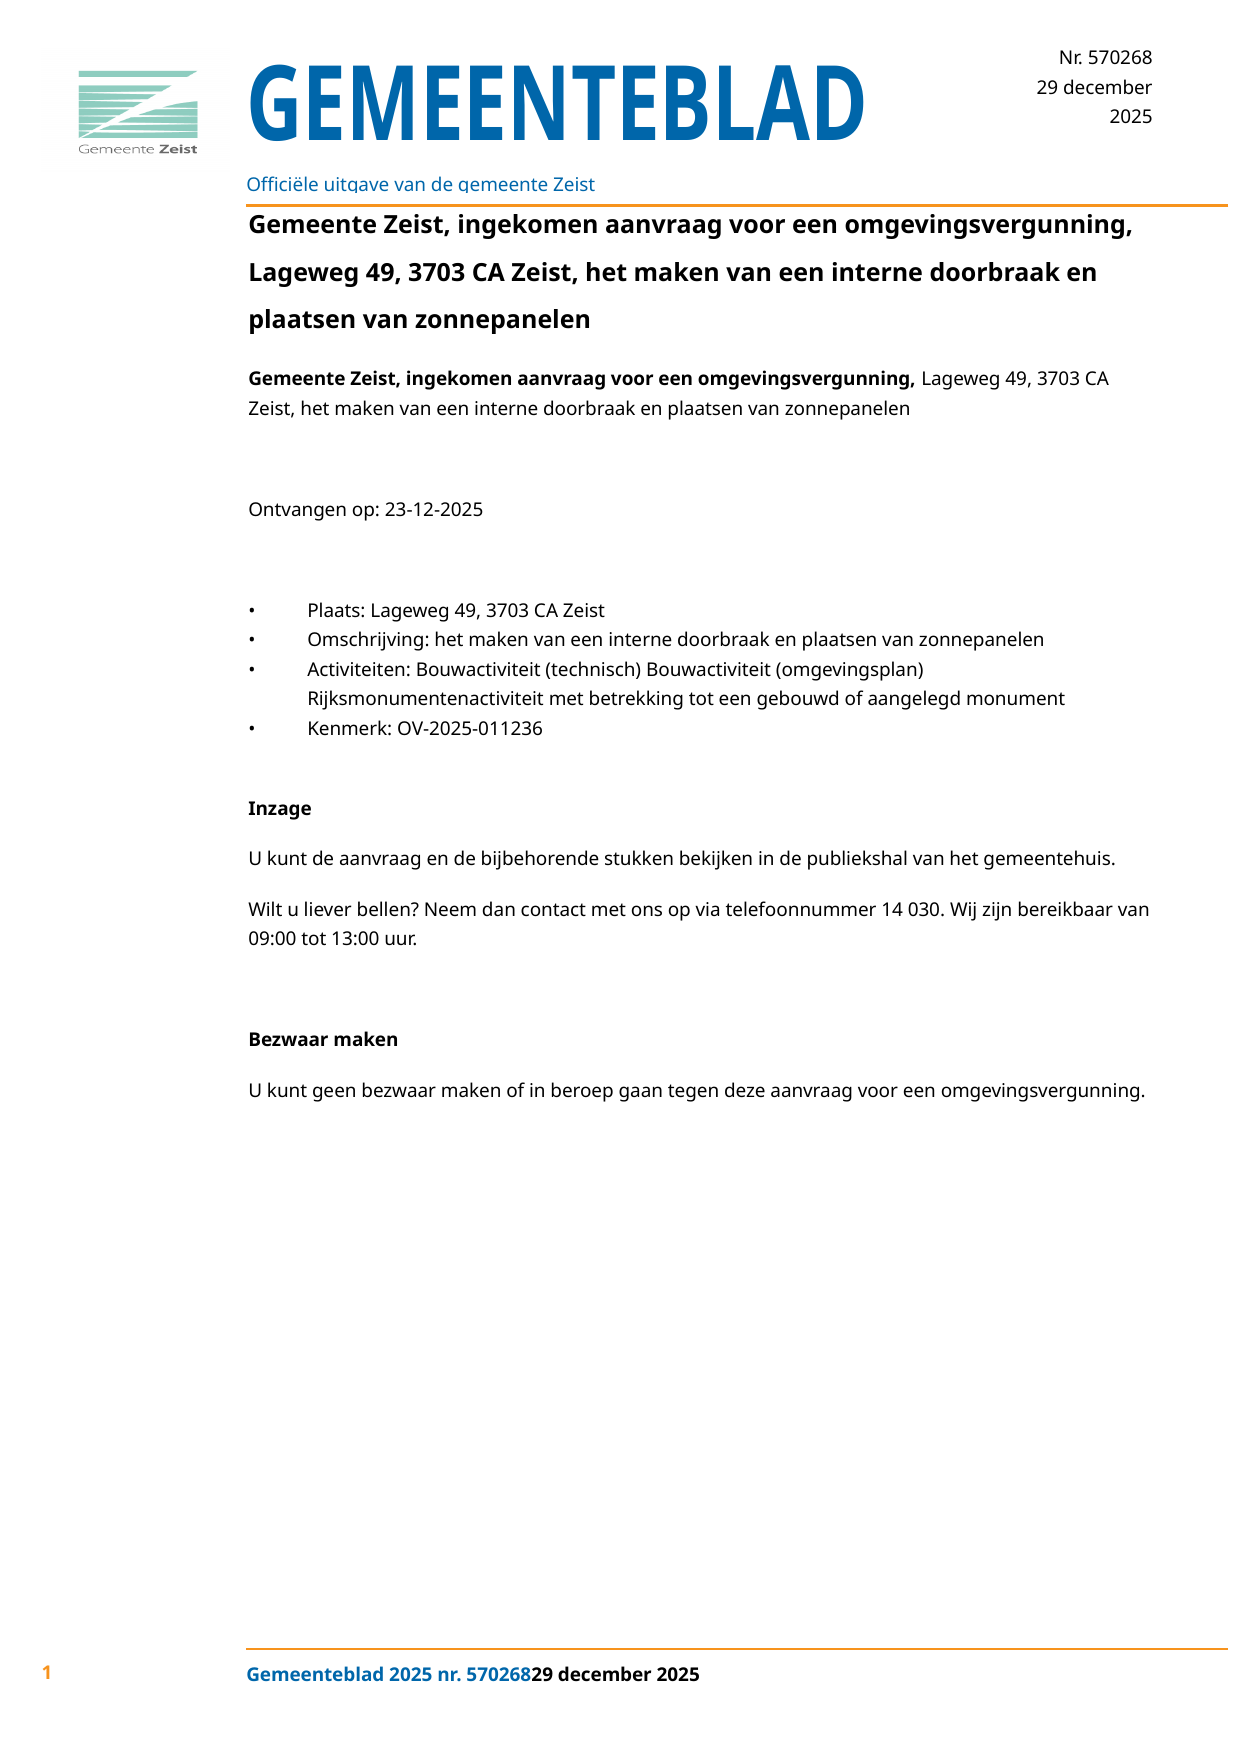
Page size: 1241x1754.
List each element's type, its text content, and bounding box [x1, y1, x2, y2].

text Gemeente Zeist, ingekomen aanvraag voor een omgevingsvergunning, Lageweg 49, 3703 CA Zeist, het maken van een interne doorbraak en plaatsen van zonnepanelen [248, 366, 1152, 421]
list Activiteiten: Bouwactiviteit (technisch) Bouwactiviteit (omgevingsplan) Rijksmonumentenactiviteit met betrekking tot een gebouwd of aangelegd monument [248, 656, 1152, 711]
text U kunt geen bezwaar maken of in beroep gaan tegen deze aanvraag voor een omgevingsvergunning. [248, 1077, 1152, 1102]
text Wilt u liever bellen? Neem dan contact met ons op via telefoonnummer 14 030. Wij zijn bereikbaar van 09:00 tot 13:00 uur. [248, 896, 1152, 951]
list Plaats: Lageweg 49, 3703 CA Zeist [248, 597, 1152, 622]
text Ontvangen op: 23-12-2025 [248, 496, 1152, 522]
list Omschrijving: het maken van een interne doorbraak en plaatsen van zonnepanelen [248, 626, 1152, 652]
text Gemeente Zeist, ingekomen aanvraag voor een omgevingsvergunning, Lageweg 49, 3703 CA Zeist, het maken van een interne doorbraak en plaatsen van zonnepanelen [248, 207, 1152, 336]
text U kunt de aanvraag en de bijbehorende stukken bekijken in de publiekshal van het gemeentehuis. [248, 846, 1152, 871]
text Inzage [248, 795, 1152, 821]
list Kenmerk: OV-2025-011236 [248, 715, 1152, 741]
text Bezwaar maken [248, 1026, 1152, 1052]
picture [41, 47, 231, 172]
